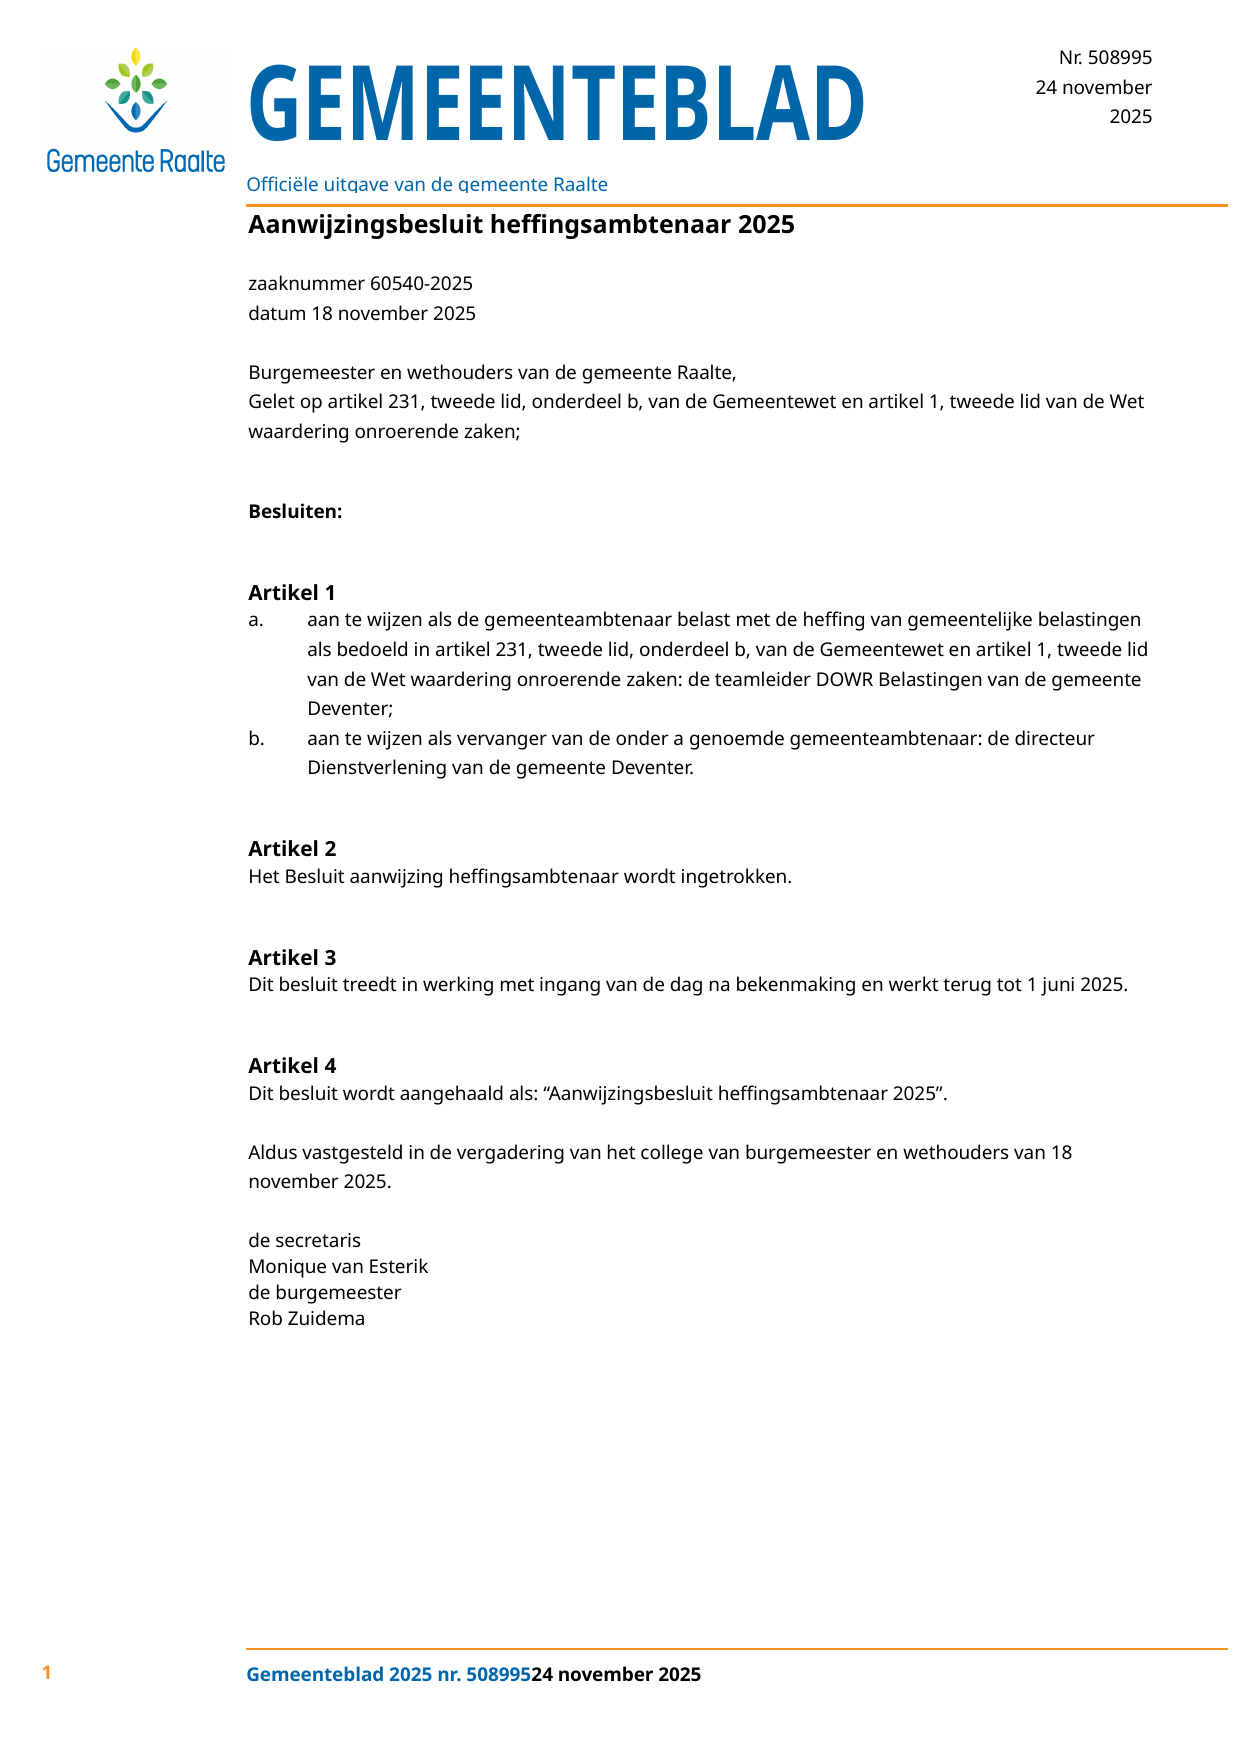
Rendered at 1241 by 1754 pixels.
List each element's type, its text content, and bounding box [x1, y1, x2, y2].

text Dit besluit treedt in werking met ingang van de dag na bekenmaking en werkt terug tot 1 juni 2025. [248, 971, 1152, 997]
text Aldus vastgesteld in de vergadering van het college van burgemeester en wethouders van 18 november 2025. [248, 1139, 1152, 1194]
text Artikel 4 [248, 1051, 1152, 1080]
picture [41, 47, 231, 172]
text zaaknummer 60540-2025 [248, 270, 1152, 296]
text de burgemeester [248, 1279, 1152, 1305]
text Rob Zuidema [248, 1305, 1152, 1331]
text Burgemeester en wethouders van de gemeente Raalte, [248, 359, 1152, 385]
text Monique van Esterik [248, 1253, 1152, 1279]
text Dit besluit wordt aangehaald als: “Aanwijzingsbesluit heffingsambtenaar 2025”. [248, 1080, 1152, 1106]
text Artikel 1 [248, 578, 1152, 607]
text Artikel 2 [248, 834, 1152, 863]
text datum 18 november 2025 [248, 300, 1152, 326]
text Artikel 3 [248, 943, 1152, 971]
list aan te wijzen als vervanger van de onder a genoemde gemeenteambtenaar: de directeur Dienstverlening van de gemeente Deventer. [248, 725, 1152, 780]
text Het Besluit aanwijzing heffingsambtenaar wordt ingetrokken. [248, 863, 1152, 889]
text Besluiten: [248, 498, 1152, 524]
text Gelet op artikel 231, tweede lid, onderdeel b, van de Gemeentewet en artikel 1, tweede lid van de Wet waardering onroerende zaken; [248, 389, 1152, 444]
text Aanwijzingsbesluit heffingsambtenaar 2025 [248, 207, 1152, 241]
text de secretaris [248, 1228, 1152, 1253]
list aan te wijzen als de gemeenteambtenaar belast met de heffing van gemeentelijke belastingen als bedoeld in artikel 231, tweede lid, onderdeel b, van de Gemeentewet en artikel 1, tweede lid van de Wet waardering onroerende zaken: de teamleider DOWR Belastingen van de gemeente Deventer; [248, 607, 1152, 721]
